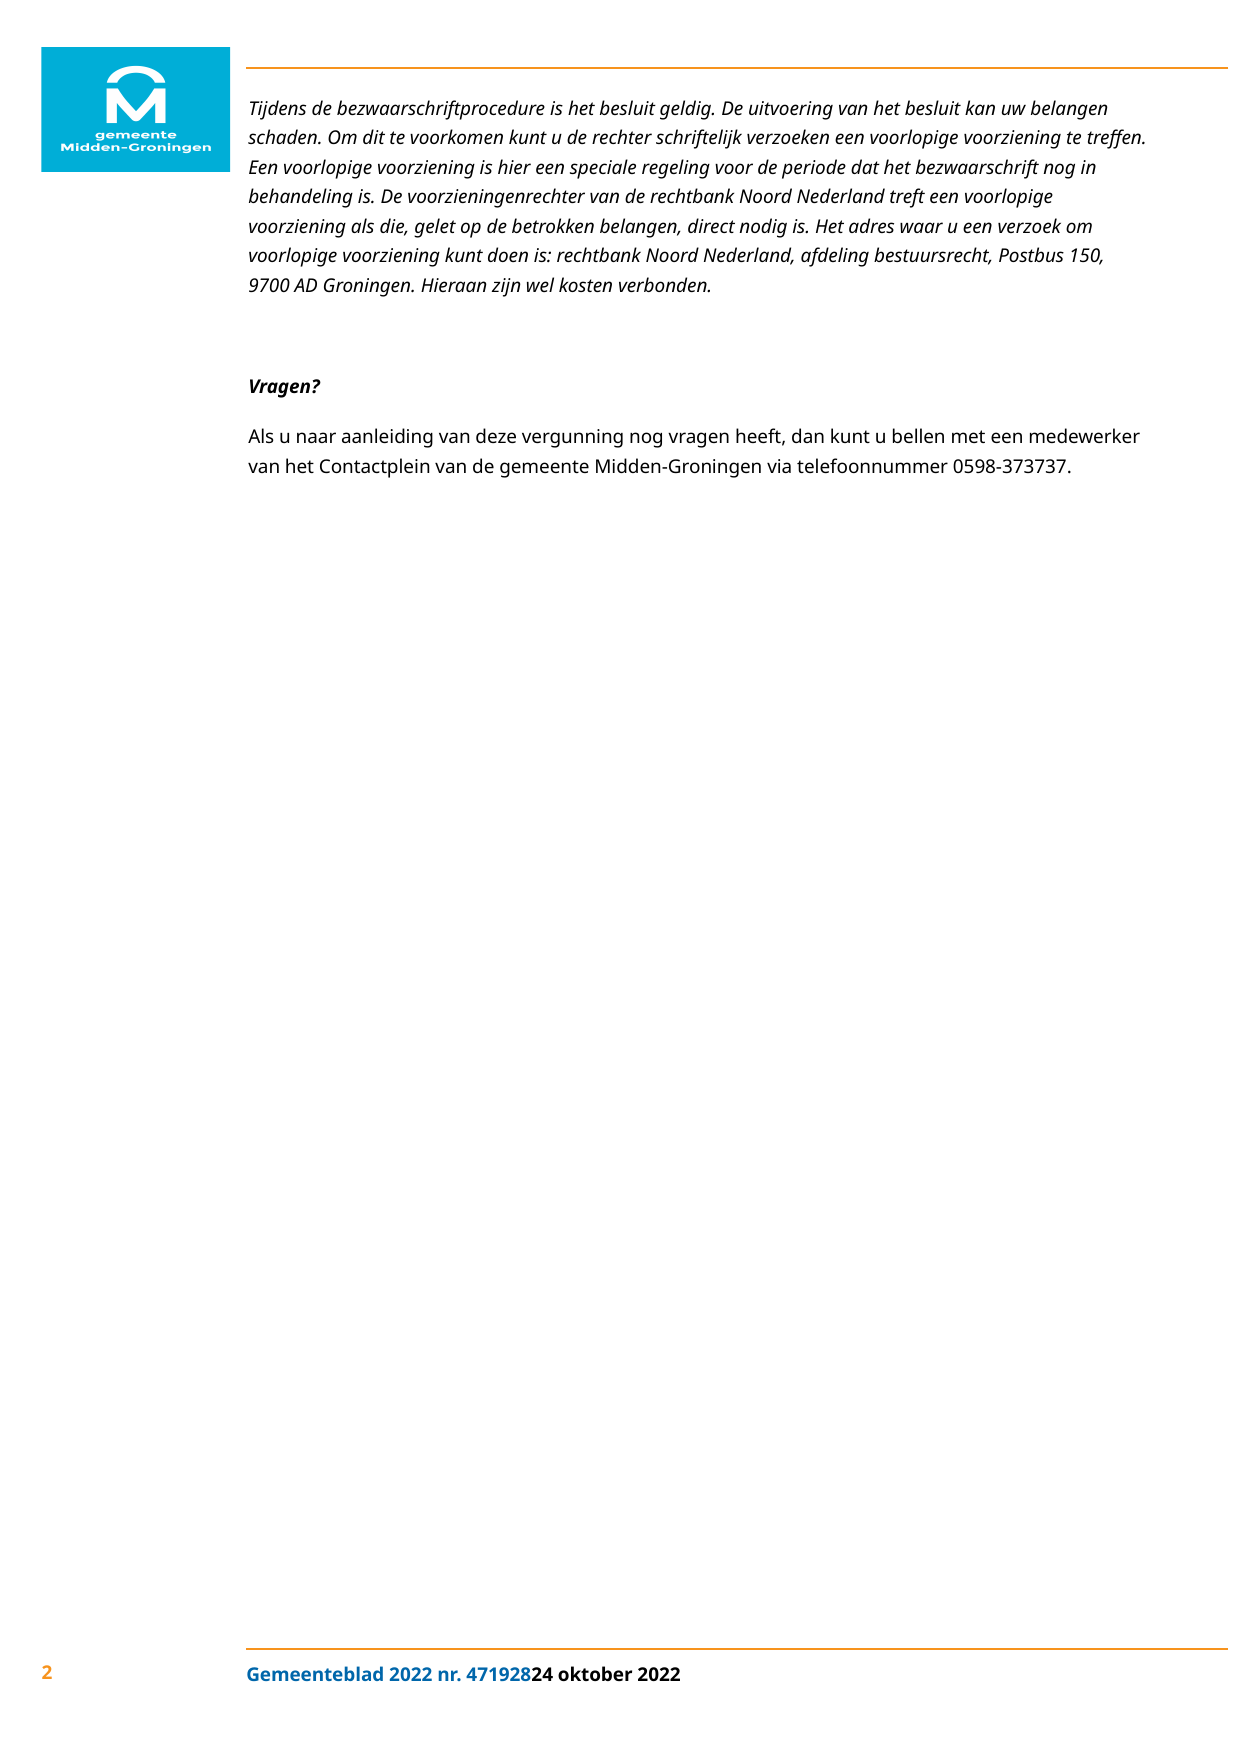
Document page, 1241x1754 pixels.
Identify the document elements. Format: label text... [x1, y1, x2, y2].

text Vragen? [248, 373, 1152, 399]
picture [184, 146, 190, 153]
text Tijdens de bezwaarschriftprocedure is het besluit geldig. De uitvoering van het besluit kan uw belangen schaden. Om dit te voorkomen kunt u de rechter schriftelijk verzoeken een voorlopige voorziening te treffen. Een voorlopige voorziening is hier een speciale regeling voor de periode dat het bezwaarschrift nog in behandeling is. De voorzieningenrechter van de rechtbank Noord Nederland treft een voorlopige voorziening als die, gelet op de betrokken belangen, direct nodig is. Het adres waar u een verzoek om voorlopige voorziening kunt doen is: rechtbank Noord Nederland, afdeling bestuursrecht, Postbus 150, 9700 AD Groningen. Hieraan zijn wel kosten verbonden. [248, 95, 1152, 298]
text Als u naar aanleiding van deze vergunning nog vragen heeft, dan kunt u bellen met een medewerker van het Contactplein van de gemeente Midden-Groningen via telefoonnummer 0598-373737. [248, 423, 1152, 479]
picture [108, 66, 164, 82]
picture [107, 89, 165, 122]
